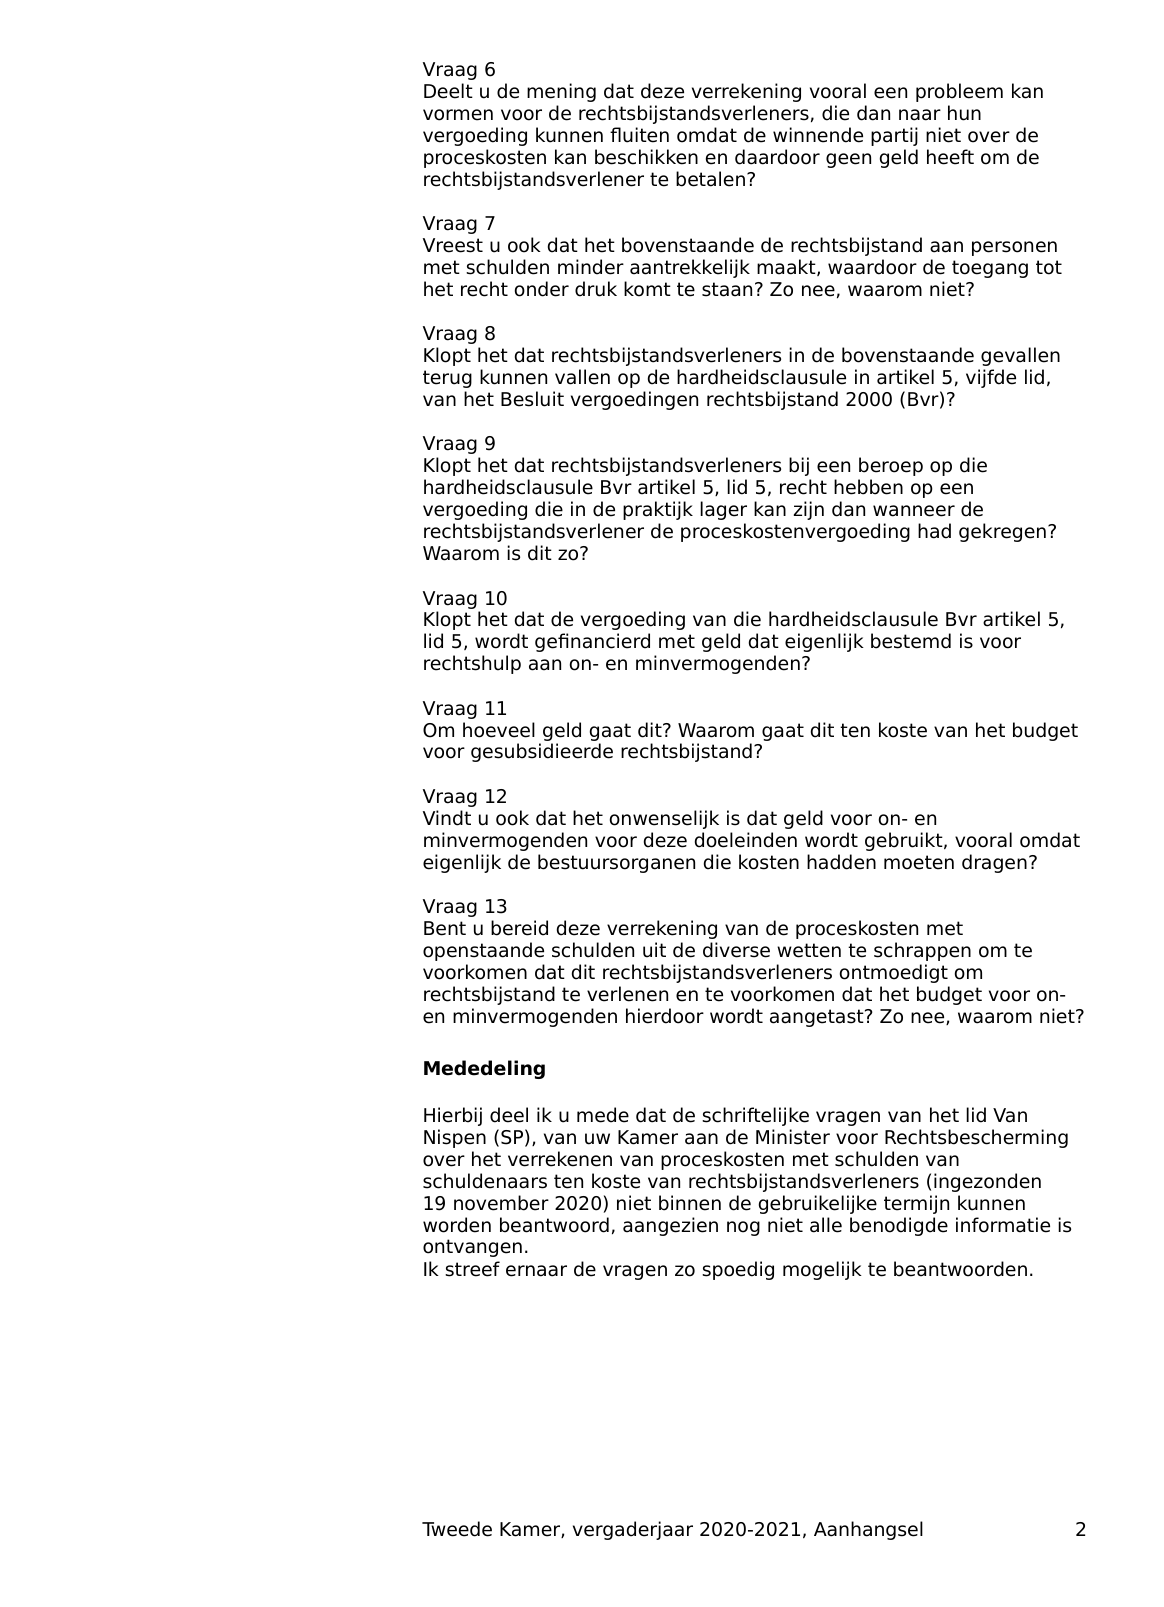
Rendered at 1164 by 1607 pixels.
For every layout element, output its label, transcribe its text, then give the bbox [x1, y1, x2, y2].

text Ik streef ernaar de vragen zo spoedig mogelijk te beantwoorden. [422, 1258, 1087, 1280]
text Deelt u de mening dat deze verrekening vooral een probleem kan vormen voor de rechtsbijstandsverleners, die dan naar hun vergoeding kunnen fluiten omdat de winnende partij niet over de proceskosten kan beschikken en daardoor geen geld heeft om de rechtsbijstandsverlener te betalen? [422, 81, 1087, 191]
subtitle Mededeling [422, 1058, 1087, 1079]
text Vraag 12 [422, 786, 1087, 808]
text Vraag 8 [422, 323, 1087, 345]
text Hierbij deel ik u mede dat de schriftelijke vragen van het lid Van Nispen (SP), van uw Kamer aan de Minister voor Rechtsbescherming over het verrekenen van proceskosten met schulden van schuldenaars ten koste van rechtsbijstandsverleners (ingezonden 19 november 2020) niet binnen de gebruikelijke termijn kunnen worden beantwoord, aangezien nog niet alle benodigde informatie is ontvangen. [422, 1104, 1087, 1258]
text Klopt het dat rechtsbijstandsverleners in de bovenstaande gevallen terug kunnen vallen op de hardheidsclausule in artikel 5, vijfde lid, van het Besluit vergoedingen rechtsbijstand 2000 (Bvr)? [422, 345, 1087, 411]
text Klopt het dat de vergoeding van die hardheidsclausule Bvr artikel 5, lid 5, wordt gefinancierd met geld dat eigenlijk bestemd is voor rechtshulp aan on- en minvermogenden? [422, 609, 1087, 675]
text Bent u bereid deze verrekening van de proceskosten met openstaande schulden uit de diverse wetten te schrappen om te voorkomen dat dit rechtsbijstandsverleners ontmoedigt om rechtsbijstand te verlenen en te voorkomen dat het budget voor on- en minvermogenden hierdoor wordt aangetast? Zo nee, waarom niet? [422, 918, 1087, 1028]
text Vraag 6 [422, 59, 1087, 81]
text Vraag 7 [422, 213, 1087, 235]
text Vraag 11 [422, 697, 1087, 719]
text Vreest u ook dat het bovenstaande de rechtsbijstand aan personen met schulden minder aantrekkelijk maakt, waardoor de toegang tot het recht onder druk komt te staan? Zo nee, waarom niet? [422, 235, 1087, 301]
text Vraag 10 [422, 587, 1087, 609]
text Vindt u ook dat het onwenselijk is dat geld voor on- en minvermogenden voor deze doeleinden wordt gebruikt, vooral omdat eigenlijk de bestuursorganen die kosten hadden moeten dragen? [422, 808, 1087, 873]
text Om hoeveel geld gaat dit? Waarom gaat dit ten koste van het budget voor gesubsidieerde rechtsbijstand? [422, 719, 1087, 763]
text Klopt het dat rechtsbijstandsverleners bij een beroep op die hardheidsclausule Bvr artikel 5, lid 5, recht hebben op een vergoeding die in de praktijk lager kan zijn dan wanneer de rechtsbijstandsverlener de proceskostenvergoeding had gekregen? Waarom is dit zo? [422, 455, 1087, 565]
text Vraag 13 [422, 896, 1087, 918]
text Vraag 9 [422, 433, 1087, 455]
